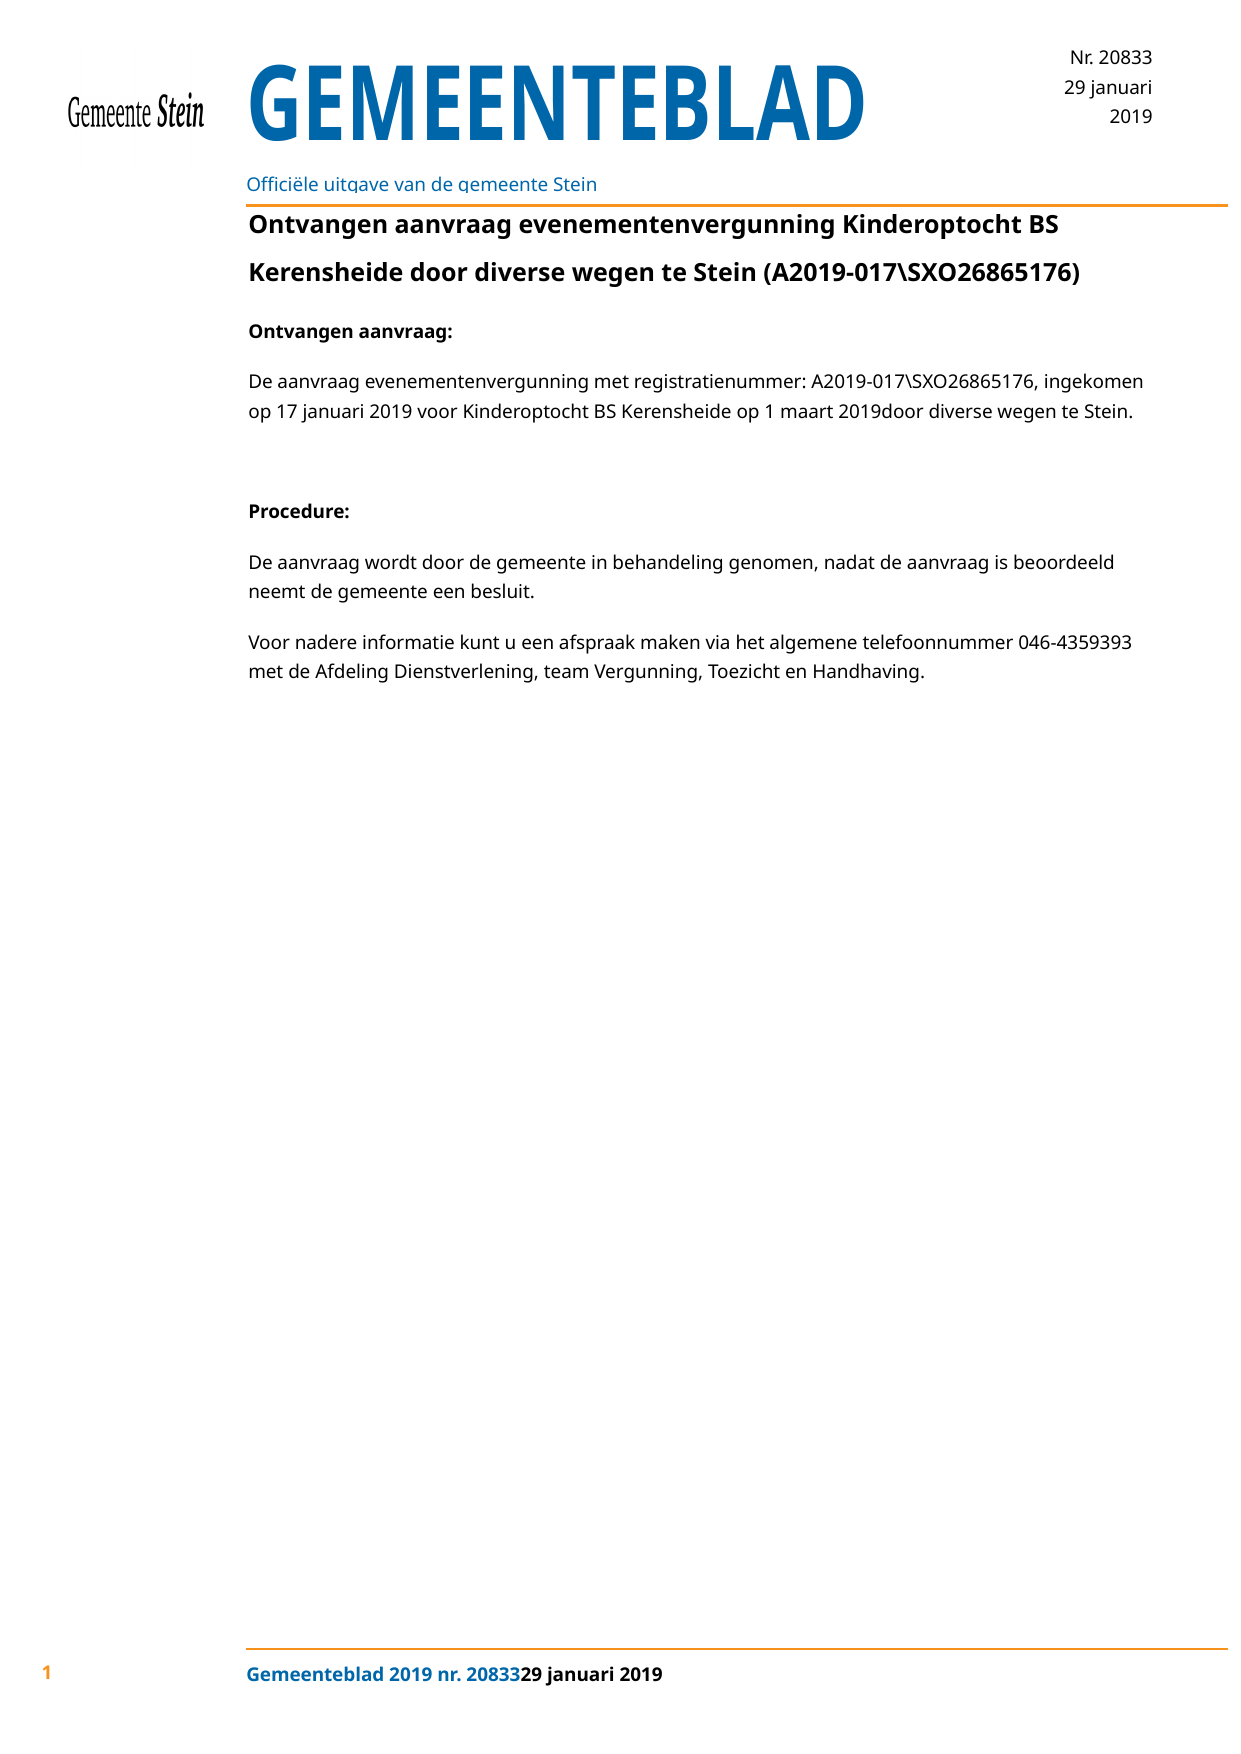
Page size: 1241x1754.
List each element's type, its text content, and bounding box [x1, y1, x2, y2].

text De aanvraag wordt door de gemeente in behandeling genomen, nadat de aanvraag is beoordeeld neemt de gemeente een besluit. [248, 549, 1152, 604]
text Ontvangen aanvraag: [248, 318, 1152, 344]
text De aanvraag evenementenvergunning met registratienummer: A2019-017\SXO26865176, ingekomen op 17 januari 2019 voor Kinderoptocht BS Kerensheide op 1 maart 2019door diverse wegen te Stein. [248, 368, 1152, 424]
text Procedure: [248, 499, 1152, 524]
text Ontvangen aanvraag evenementenvergunning Kinderoptocht BS Kerensheide door diverse wegen te Stein (A2019-017\SXO26865176) [248, 207, 1152, 288]
picture [41, 47, 231, 172]
text Voor nadere informatie kunt u een afspraak maken via het algemene telefoonnummer 046-4359393 met de Afdeling Dienstverlening, team Vergunning, Toezicht en Handhaving. [248, 629, 1152, 684]
